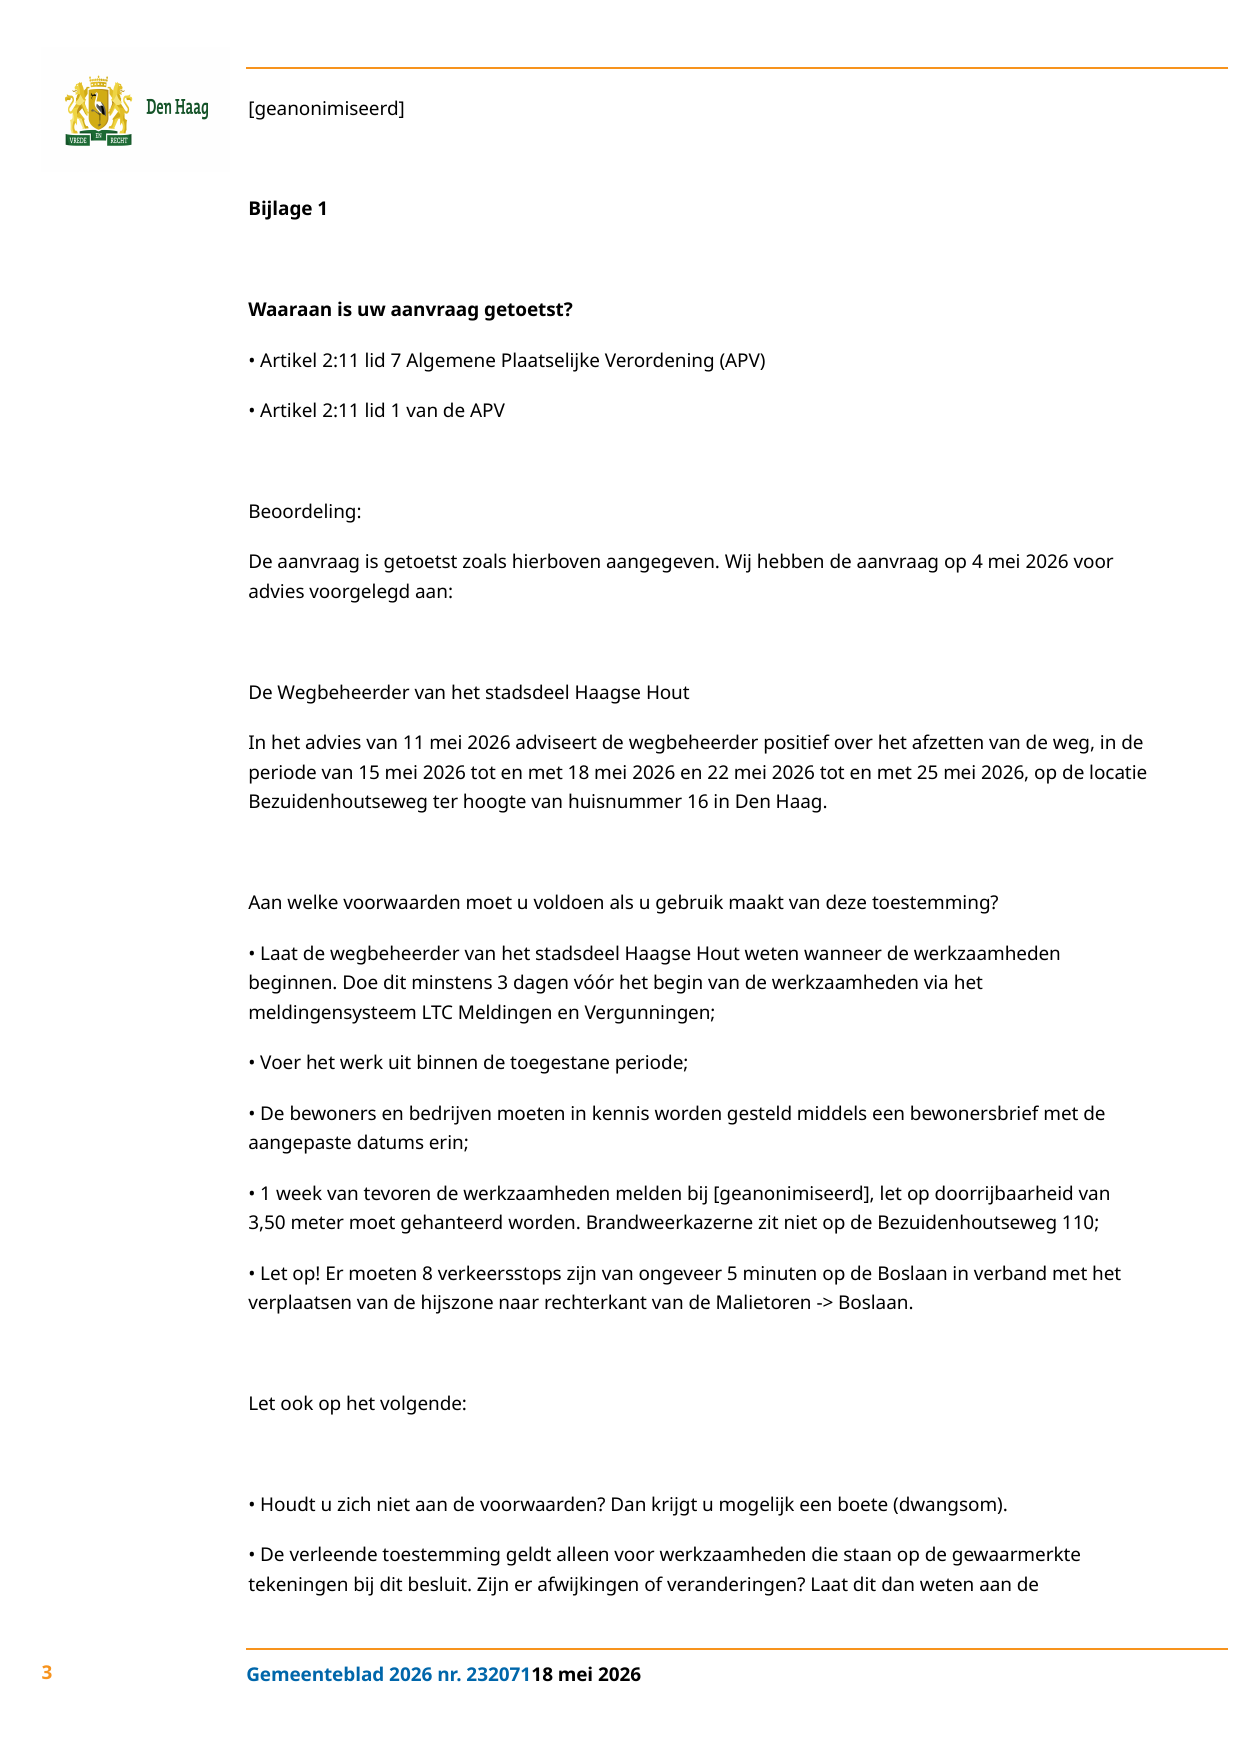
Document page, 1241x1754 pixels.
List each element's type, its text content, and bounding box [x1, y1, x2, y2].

text • De verleende toestemming geldt alleen voor werkzaamheden die staan op de gewaarmerkte tekeningen bij dit besluit. Zijn er afwijkingen of veranderingen? Laat dit dan weten aan de [248, 1541, 1152, 1597]
text • Let op! Er moeten 8 verkeersstops zijn van ongeveer 5 minuten op de Boslaan in verband met het verplaatsen van de hijszone naar rechterkant van de Malietoren -> Boslaan. [248, 1260, 1152, 1315]
text Let ook op het volgende: [248, 1390, 1152, 1416]
text De Wegbeheerder van het stadsdeel Haagse Hout [248, 679, 1152, 705]
text De aanvraag is getoetst zoals hierboven aangegeven. Wij hebben de aanvraag op 4 mei 2026 voor advies voorgelegd aan: [248, 548, 1152, 604]
text • Voer het werk uit binnen de toegestane periode; [248, 1049, 1152, 1075]
text • De bewoners en bedrijven moeten in kennis worden gesteld middels een bewonersbrief met de aangepaste datums erin; [248, 1100, 1152, 1155]
text • 1 week van tevoren de werkzaamheden melden bij [geanonimiseerd], let op doorrijbaarheid van 3,50 meter moet gehanteerd worden. Brandweerkazerne zit niet op de Bezuidenhoutseweg 110; [248, 1180, 1152, 1235]
text Aan welke voorwaarden moet u voldoen als u gebruik maakt van deze toestemming? [248, 889, 1152, 915]
text • Laat de wegbeheerder van het stadsdeel Haagse Hout weten wanneer de werkzaamheden beginnen. Doe dit minstens 3 dagen vóór het begin van de werkzaamheden via het meldingensysteem LTC Meldingen en Vergunningen; [248, 940, 1152, 1025]
text In het advies van 11 mei 2026 adviseert de wegbeheerder positief over het afzetten van de weg, in de periode van 15 mei 2026 tot en met 18 mei 2026 en 22 mei 2026 tot en met 25 mei 2026, op de locatie Bezuidenhoutseweg ter hoogte van huisnummer 16 in Den Haag. [248, 729, 1152, 814]
text • Houdt u zich niet aan de voorwaarden? Dan krijgt u mogelijk een boete (dwangsom). [248, 1491, 1152, 1517]
text Waaraan is uw aanvraag getoetst? [248, 296, 1152, 322]
text • Artikel 2:11 lid 7 Algemene Plaatselijke Verordening (APV) [248, 347, 1152, 373]
text Beoordeling: [248, 498, 1152, 524]
text • Artikel 2:11 lid 1 van de APV [248, 397, 1152, 423]
picture [41, 47, 231, 172]
text [geanonimiseerd] [248, 95, 1152, 121]
text Bijlage 1 [248, 196, 1152, 221]
